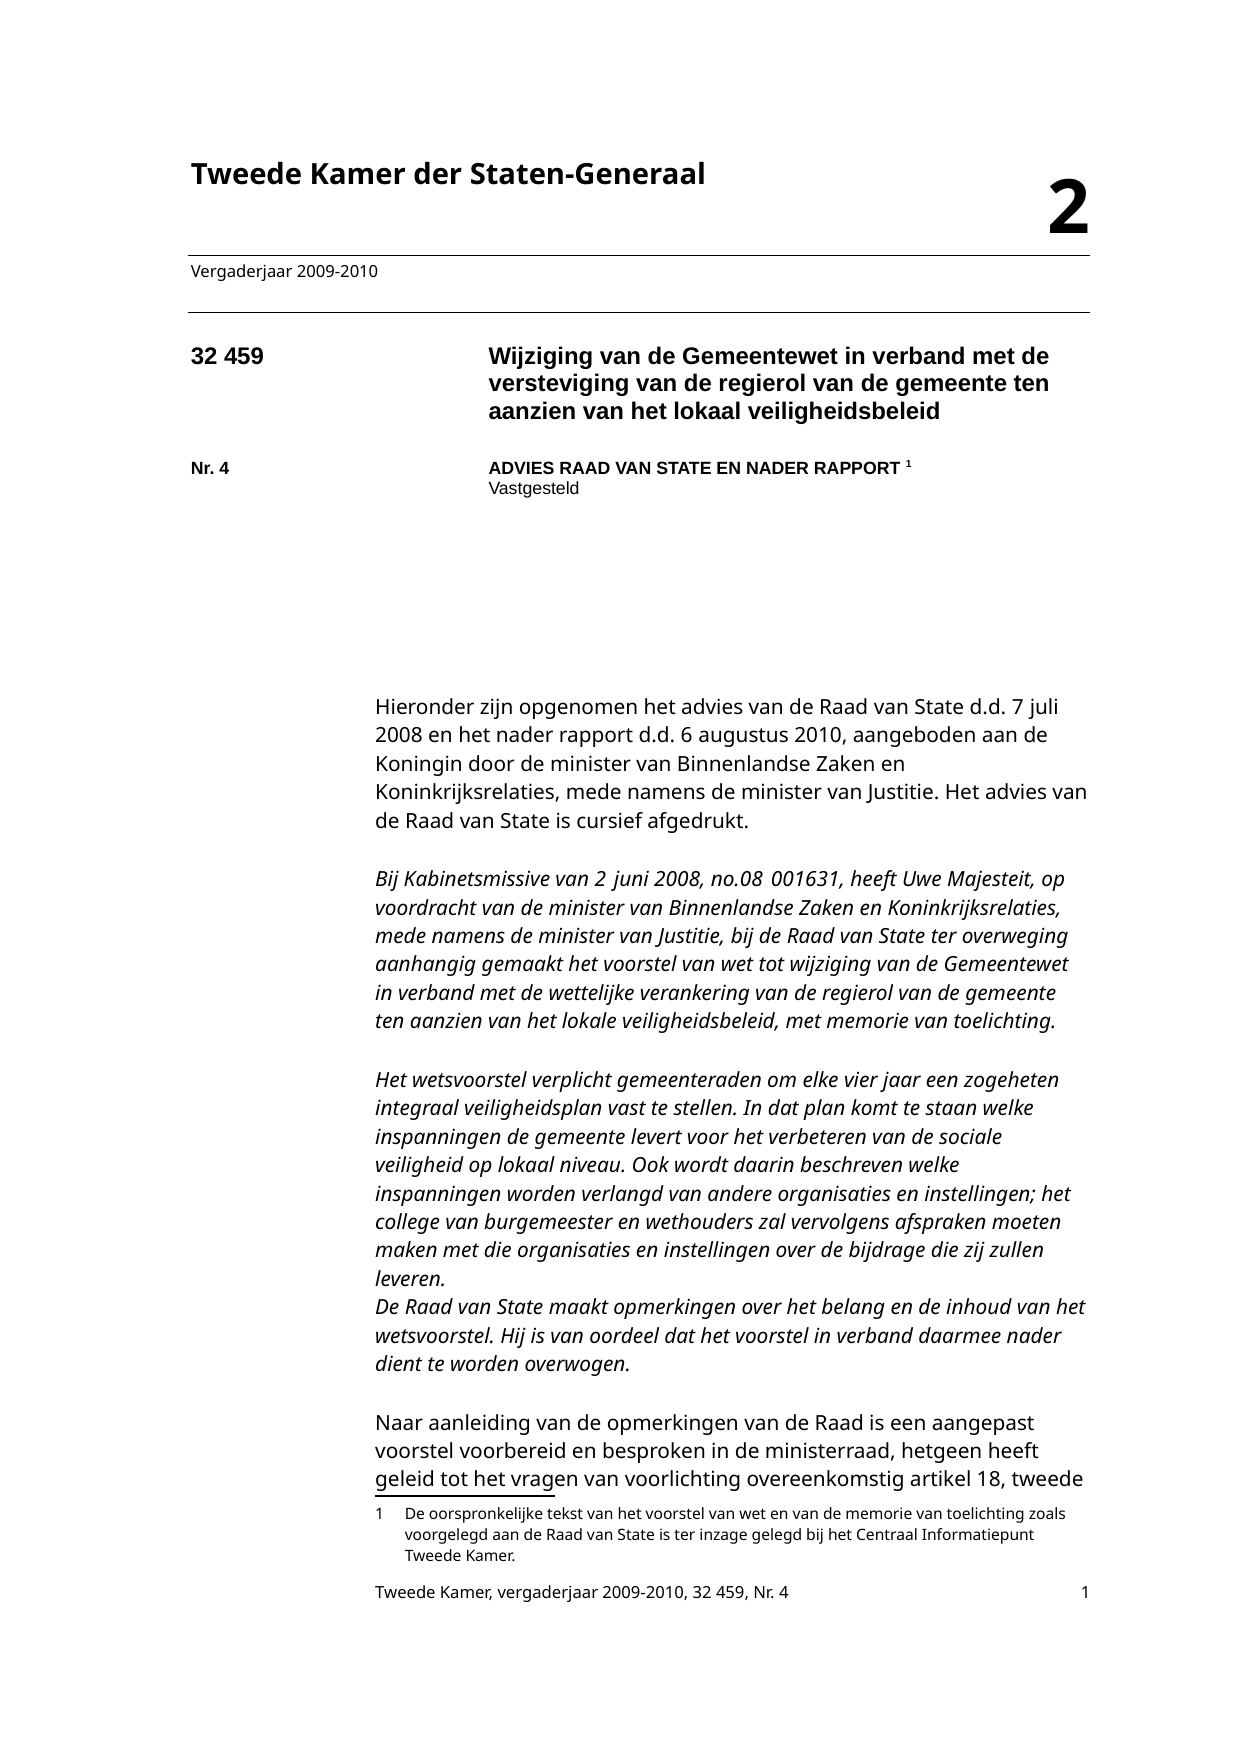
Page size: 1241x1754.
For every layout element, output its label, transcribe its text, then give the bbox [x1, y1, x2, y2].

table_cell 32 459 [188, 339, 485, 454]
table_header Tweede Kamer der Staten-Generaal [188, 150, 909, 255]
table_cell Wijziging van de Gemeentewet in verband met de versteviging van de regierol van de gemeente ten aanzien van het lokaal veiligheidsbeleid [485, 339, 1090, 454]
table_cell [485, 313, 1090, 339]
text Naar aanleiding van de opmerkingen van de Raad is een aangepast voorstel voorbereid en besproken in de ministerraad, hetgeen heeft geleid tot het vragen van voorlichting overeenkomstig artikel 18, tweede [375, 1408, 1090, 1493]
text De Raad van State maakt opmerkingen over het belang en de inhoud van het wetsvoorstel. Hij is van oordeel dat het voorstel in verband daarmee nader dient te worden overwogen. [375, 1292, 1090, 1378]
text Bij Kabinetsmissive van 2 juni 2008, no.08 001631, heeft Uwe Majesteit, op voordracht van de minister van Binnenlandse Zaken en Koninkrijksrelaties, mede namens de minister van Justitie, bij de Raad van State ter overweging aanhangig gemaakt het voorstel van wet tot wijziging van de Gemeentewet in verband met de wettelijke verankering van de regierol van de gemeente ten aanzien van het lokale veiligheidsbeleid, met memorie van toelichting. [375, 864, 1090, 1035]
text Hieronder zijn opgenomen het advies van de Raad van State d.d. 7 juli 2008 en het nader rapport d.d. 6 augustus 2010, aangeboden aan de Koningin door de minister van Binnenlandse Zaken en Koninkrijksrelaties, mede namens de minister van Justitie. Het advies van de Raad van State is cursief afgedrukt. [375, 692, 1090, 834]
table_cell Vergaderjaar 2009-2010 [188, 256, 485, 312]
table_cell ADVIES RAAD VAN STATE EN NADER RAPPORT Vastgesteld [485, 455, 1090, 573]
table_cell Nr. 4 [188, 455, 485, 573]
table_header 2 [910, 150, 1090, 255]
table_cell [485, 256, 1090, 312]
table_cell [188, 313, 485, 339]
text Het wetsvoorstel verplicht gemeenteraden om elke vier jaar een zogeheten integraal veiligheidsplan vast te stellen. In dat plan komt te staan welke inspanningen de gemeente levert voor het verbeteren van de sociale veiligheid op lokaal niveau. Ook wordt daarin beschreven welke inspanningen worden verlangd van andere organisaties en instellingen; het college van burgemeester en wethouders zal vervolgens afspraken moeten maken met die organisaties en instellingen over de bijdrage die zij zullen leveren. [375, 1065, 1090, 1292]
